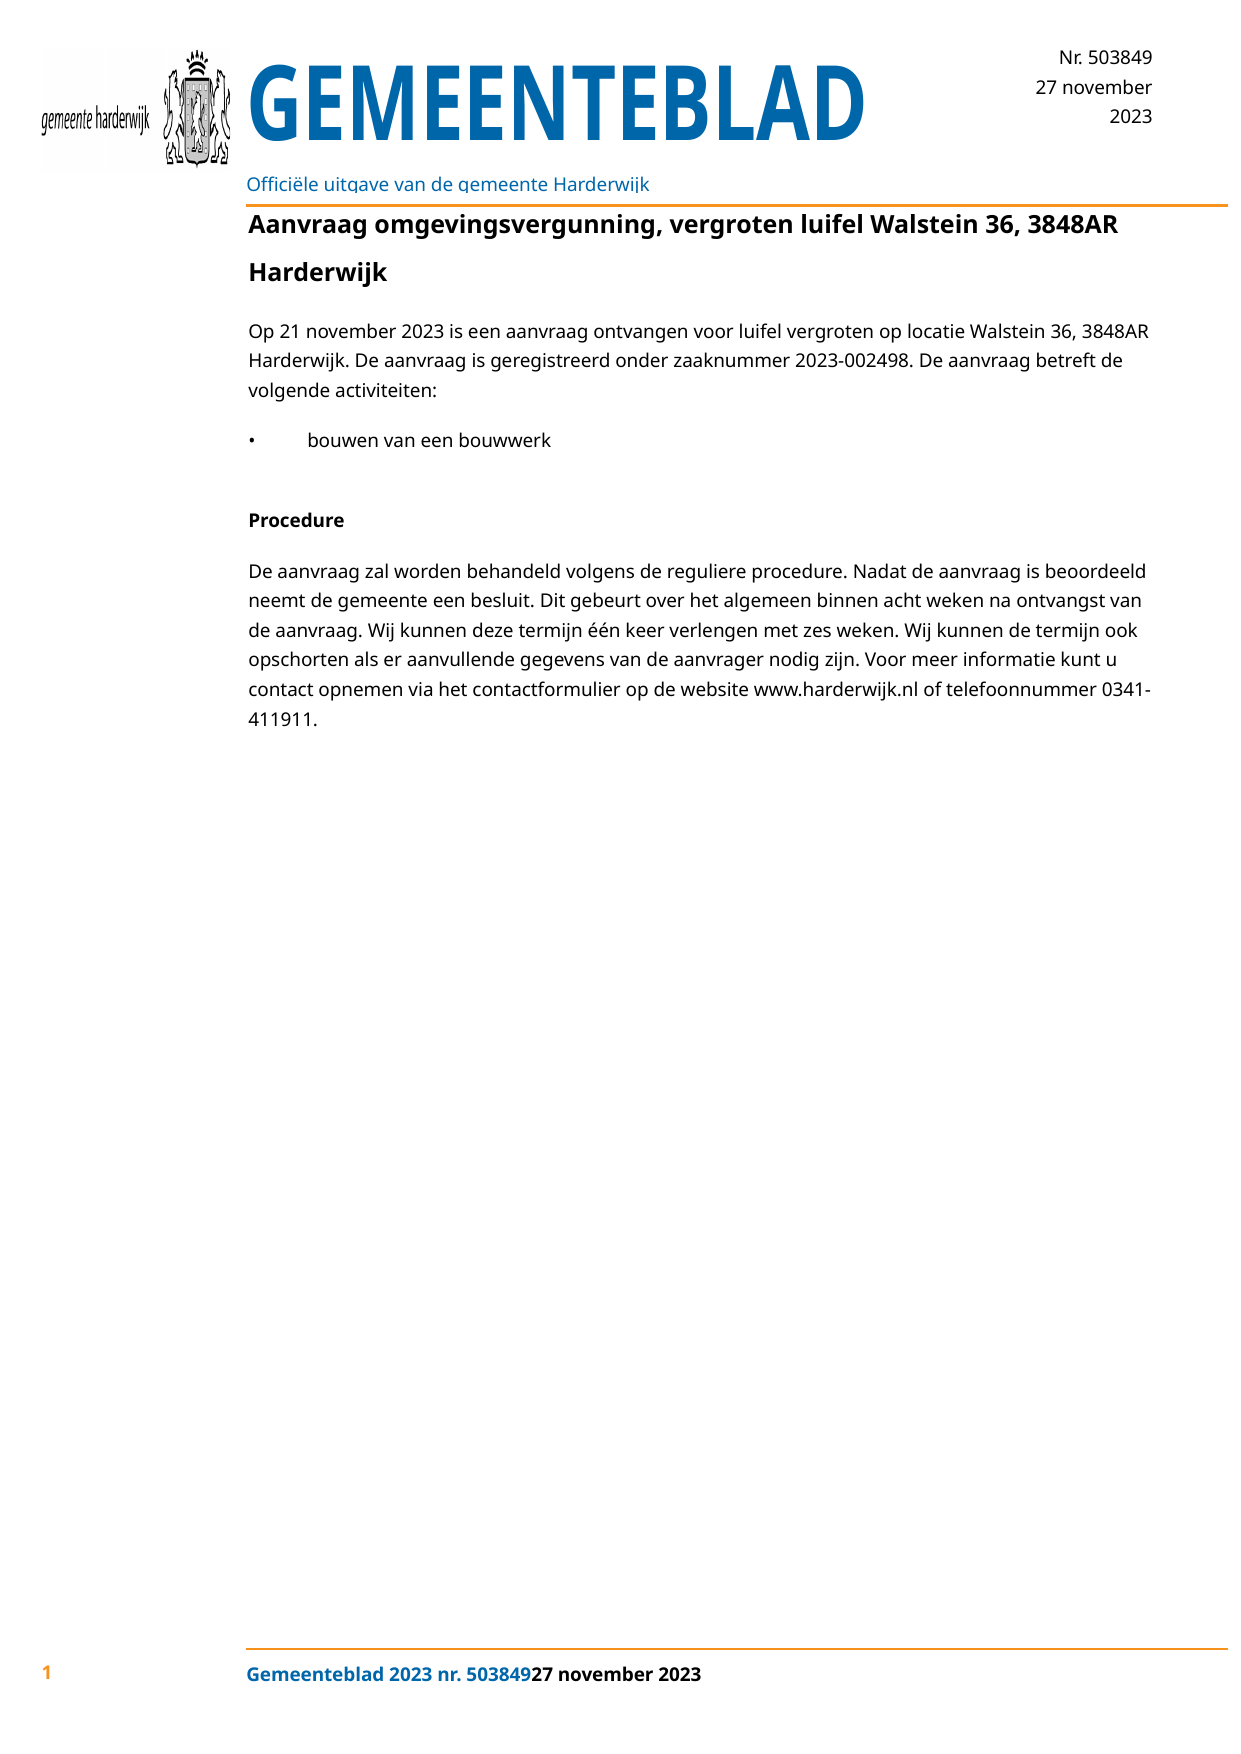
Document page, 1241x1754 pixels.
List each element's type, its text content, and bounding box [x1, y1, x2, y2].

text Op 21 november 2023 is een aanvraag ontvangen voor luifel vergroten op locatie Walstein 36, 3848AR Harderwijk. De aanvraag is geregistreerd onder zaaknummer 2023-002498. De aanvraag betreft de volgende activiteiten: [248, 318, 1152, 403]
text Aanvraag omgevingsvergunning, vergroten luifel Walstein 36, 3848AR Harderwijk [248, 207, 1152, 288]
text Procedure [248, 507, 1152, 533]
picture [41, 47, 231, 172]
text De aanvraag zal worden behandeld volgens de reguliere procedure. Nadat de aanvraag is beoordeeld neemt de gemeente een besluit. Dit gebeurt over het algemeen binnen acht weken na ontvangst van de aanvraag. Wij kunnen deze termijn één keer verlengen met zes weken. Wij kunnen de termijn ook opschorten als er aanvullende gegevens van de aanvrager nodig zijn. Voor meer informatie kunt u contact opnemen via het contactformulier op de website www.harderwijk.nl of telefoonnummer 0341-411911. [248, 558, 1152, 732]
list bouwen van een bouwwerk [248, 427, 1152, 453]
